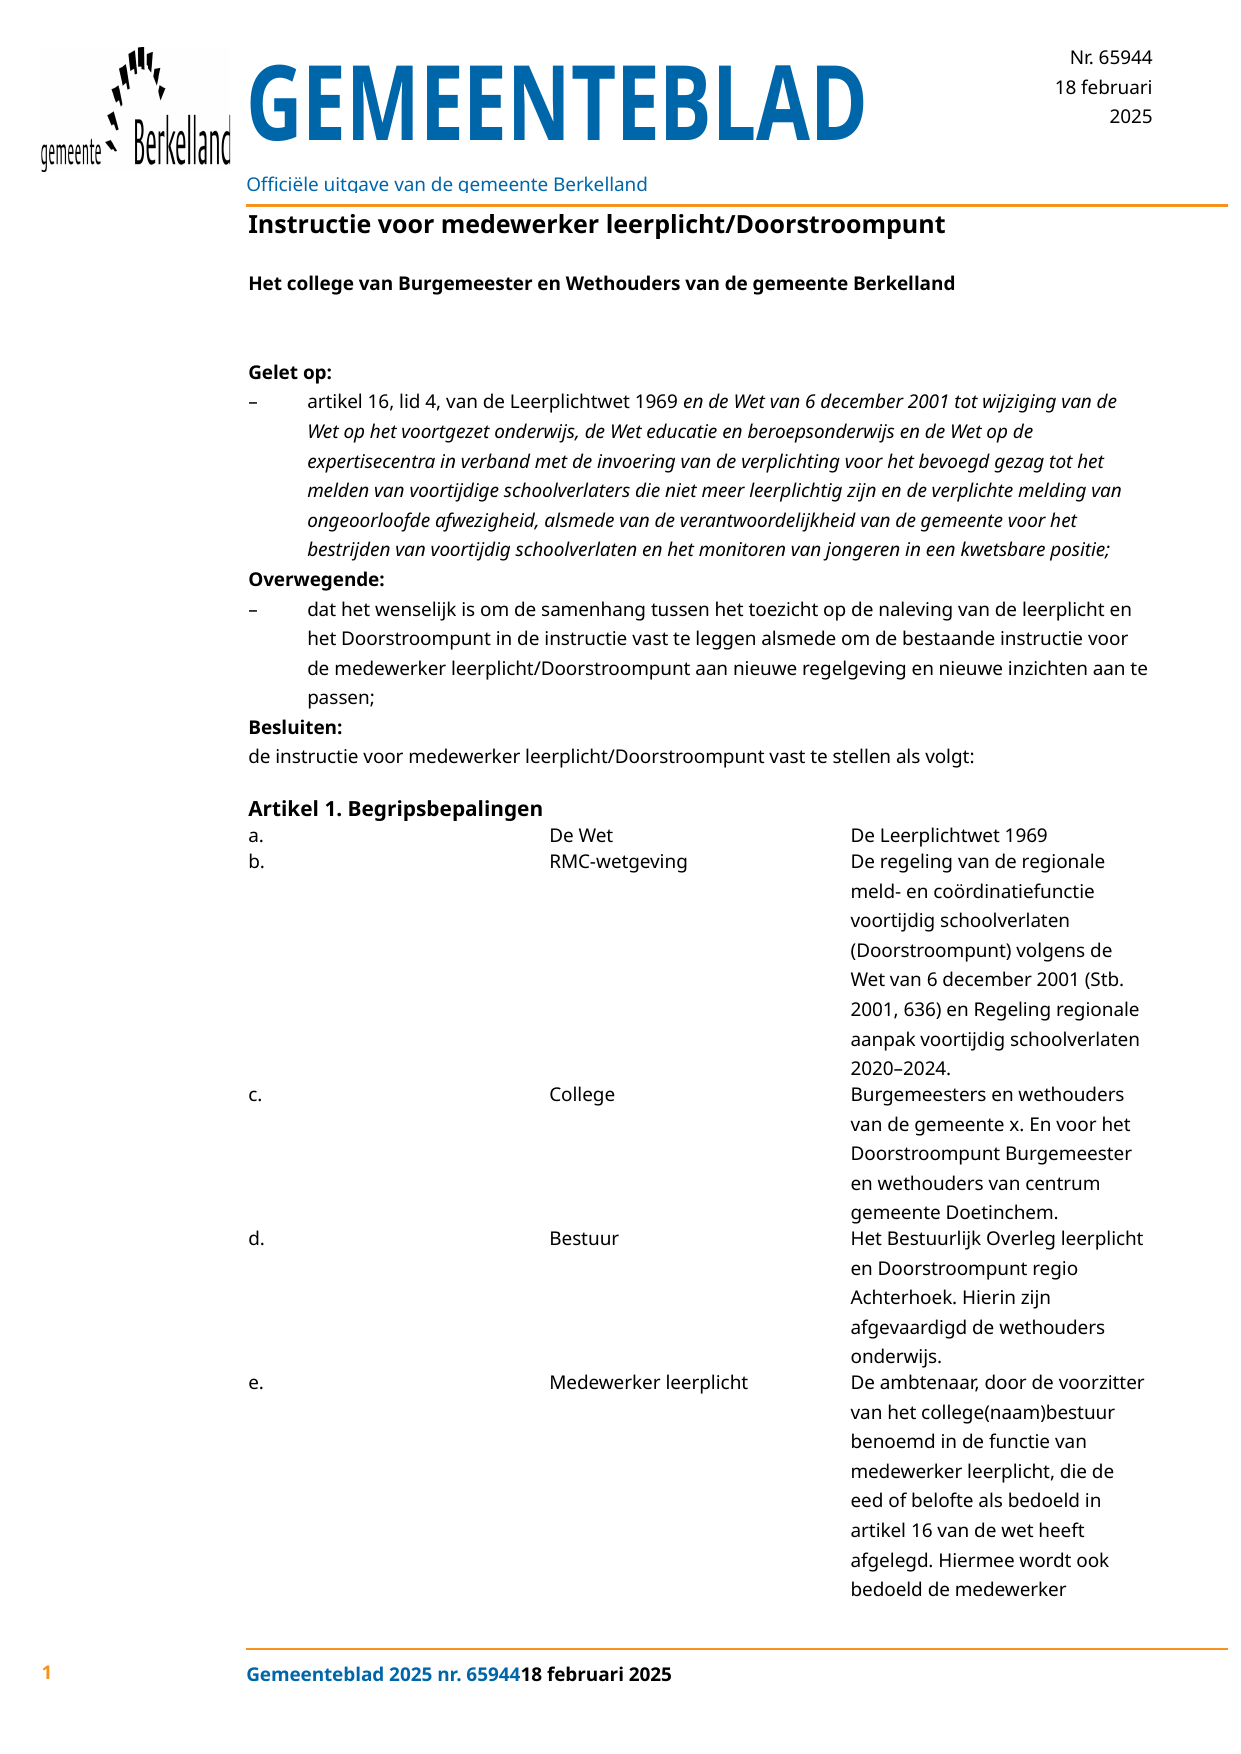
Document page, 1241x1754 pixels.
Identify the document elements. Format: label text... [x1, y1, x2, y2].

picture [41, 47, 231, 172]
table_cell Bestuur [549, 1225, 850, 1369]
table_cell De ambtenaar, door de voorzitter van het college(naam)bestuur benoemd in de functie van medewerker leerplicht, die de eed of belofte als bedoeld in artikel 16 van de wet heeft afgelegd. Hiermee wordt ook bedoeld de medewerker [850, 1369, 1152, 1602]
text Besluiten: [248, 714, 1152, 740]
text Het college van Burgemeester en Wethouders van de gemeente Berkelland [248, 270, 1152, 296]
table_header a. [248, 823, 549, 848]
table_header De Wet [549, 823, 850, 848]
table_cell College [549, 1081, 850, 1225]
table_cell d. [248, 1225, 549, 1369]
table_cell De regeling van de regionale meld- en coördinatiefunctie voortijdig schoolverlaten (Doorstroompunt) volgens de Wet van 6 december 2001 (Stb. 2001, 636) en Regeling regionale aanpak voortijdig schoolverlaten 2020–2024. [850, 848, 1152, 1081]
text Artikel 1. Begripsbepalingen [248, 794, 1152, 822]
table_header De Leerplichtwet 1969 [850, 823, 1152, 848]
table_cell e. [248, 1369, 549, 1602]
table_cell Medewerker leerplicht [549, 1369, 850, 1602]
text Overwegende: [248, 566, 1152, 592]
text Gelet op: [248, 359, 1152, 385]
table_cell Burgemeesters en wethouders van de gemeente x. En voor het Doorstroompunt Burgemeester en wethouders van centrum gemeente Doetinchem. [850, 1081, 1152, 1225]
list artikel 16, lid 4, van de Leerplichtwet 1969 en de Wet van 6 december 2001 tot wijziging van de Wet op het voortgezet onderwijs, de Wet educatie en beroepsonderwijs en de Wet op de expertisecentra in verband met de invoering van de verplichting voor het bevoegd gezag tot het melden van voortijdige schoolverlaters die niet meer leerplichtig zijn en de verplichte melding van ongeoorloofde afwezigheid, alsmede van de verantwoordelijkheid van de gemeente voor het bestrijden van voortijdig schoolverlaten en het monitoren van jongeren in een kwetsbare positie; [248, 389, 1152, 562]
table_cell Het Bestuurlijk Overleg leerplicht en Doorstroompunt regio Achterhoek. Hierin zijn afgevaardigd de wethouders onderwijs. [850, 1225, 1152, 1369]
table_cell RMC-wetgeving [549, 848, 850, 1081]
list dat het wenselijk is om de samenhang tussen het toezicht op de naleving van de leerplicht en het Doorstroompunt in de instructie vast te leggen alsmede om de bestaande instructie voor de medewerker leerplicht/Doorstroompunt aan nieuwe regelgeving en nieuwe inzichten aan te passen; [248, 596, 1152, 710]
text de instructie voor medewerker leerplicht/Doorstroompunt vast te stellen als volgt: [248, 744, 1152, 769]
text Instructie voor medewerker leerplicht/Doorstroompunt [248, 207, 1152, 241]
table_cell b. [248, 848, 549, 1081]
table_cell c. [248, 1081, 549, 1225]
